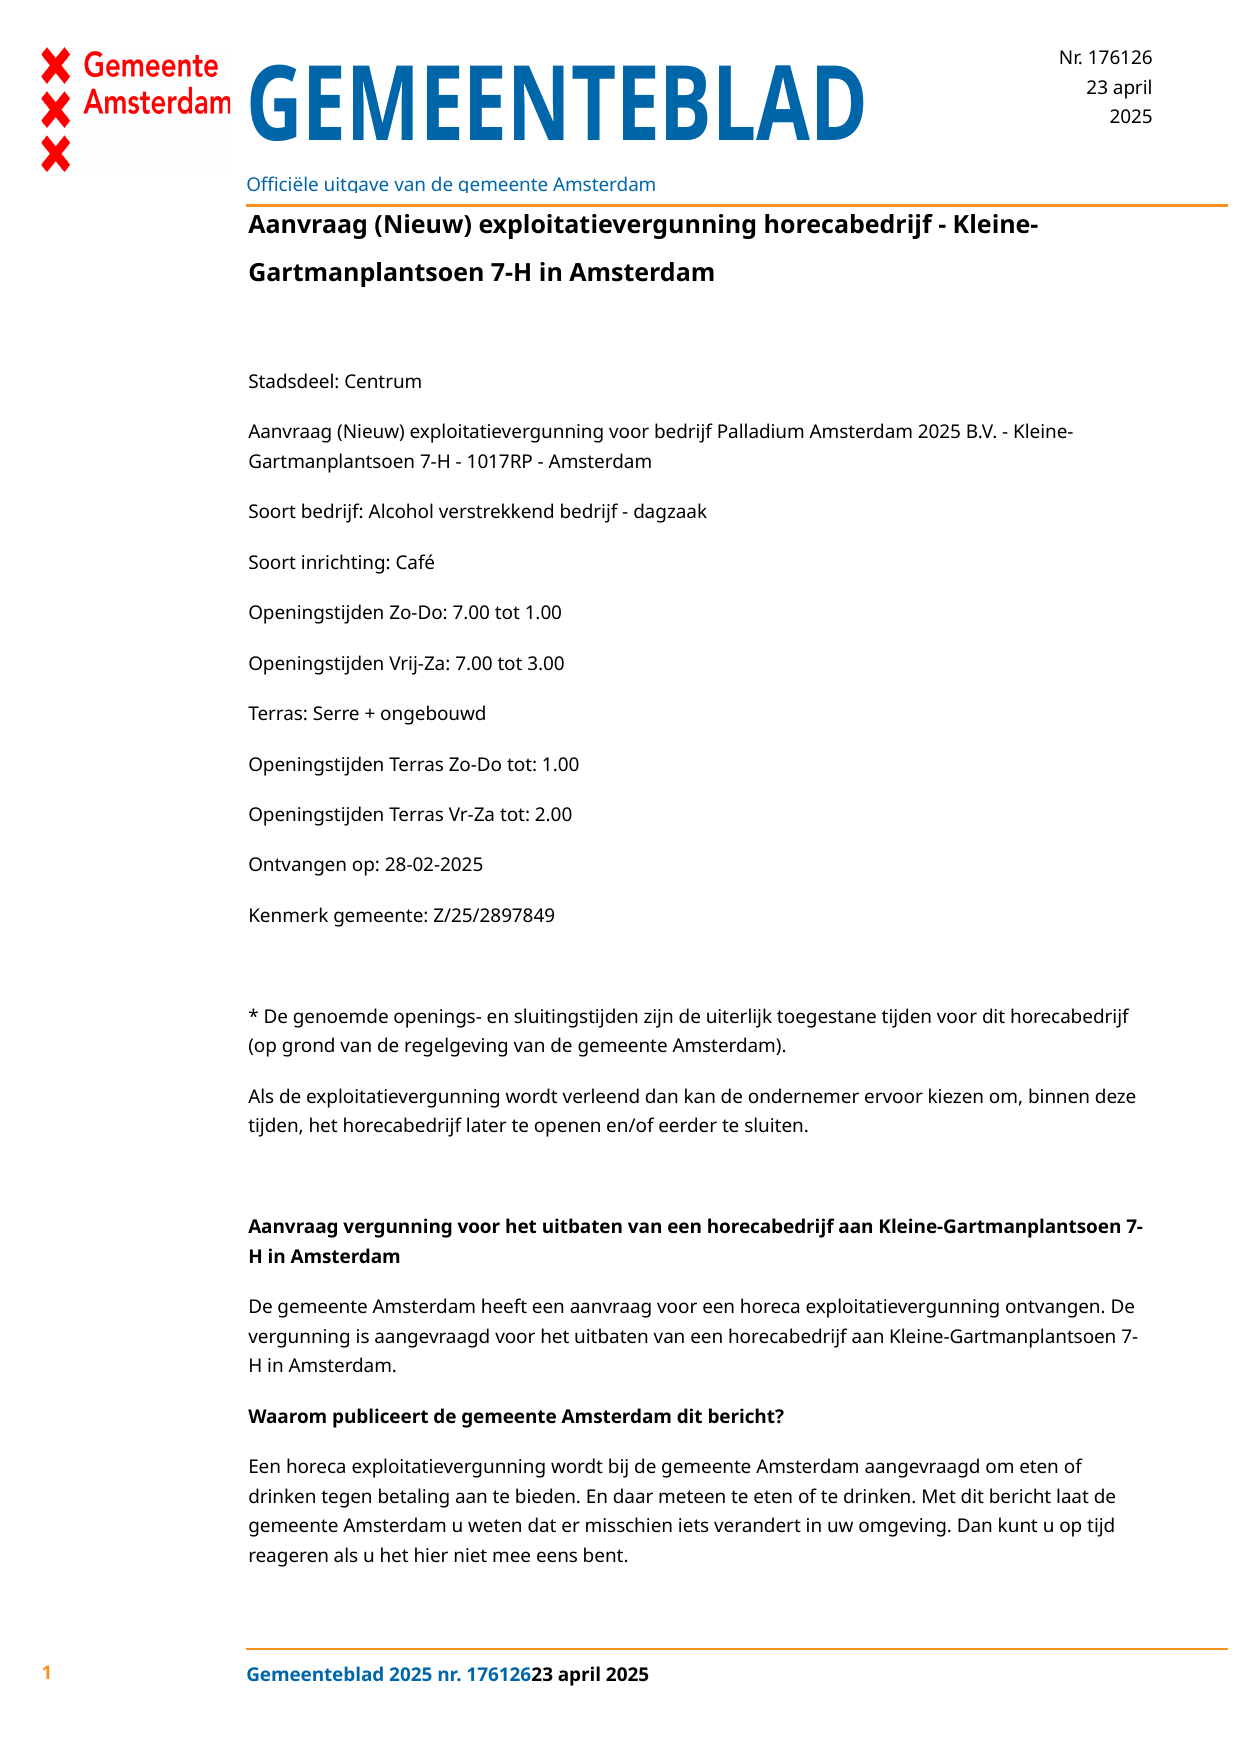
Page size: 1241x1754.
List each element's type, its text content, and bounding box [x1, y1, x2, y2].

text Stadsdeel: Centrum [248, 368, 1152, 394]
text De gemeente Amsterdam heeft een aanvraag voor een horeca exploitatievergunning ontvangen. De vergunning is aangevraagd voor het uitbaten van een horecabedrijf aan Kleine-Gartmanplantsoen 7-H in Amsterdam. [248, 1293, 1152, 1378]
text Kenmerk gemeente: Z/25/2897849 [248, 902, 1152, 928]
text Als de exploitatievergunning wordt verleend dan kan de ondernemer ervoor kiezen om, binnen deze tijden, het horecabedrijf later te openen en/of eerder te sluiten. [248, 1083, 1152, 1138]
text Waarom publiceert de gemeente Amsterdam dit bericht? [248, 1403, 1152, 1429]
text Een horeca exploitatievergunning wordt bij de gemeente Amsterdam aangevraagd om eten of drinken tegen betaling aan te bieden. En daar meteen te eten of te drinken. Met dit bericht laat de gemeente Amsterdam u weten dat er misschien iets verandert in uw omgeving. Dan kunt u op tijd reageren als u het hier niet mee eens bent. [248, 1453, 1152, 1568]
text Openingstijden Vrij-Za: 7.00 tot 3.00 [248, 650, 1152, 676]
text Terras: Serre + ongebouwd [248, 700, 1152, 726]
text Openingstijden Terras Vr-Za tot: 2.00 [248, 801, 1152, 827]
text Soort bedrijf: Alcohol verstrekkend bedrijf - dagzaak [248, 499, 1152, 524]
text Ontvangen op: 28-02-2025 [248, 852, 1152, 877]
text Aanvraag (Nieuw) exploitatievergunning voor bedrijf Palladium Amsterdam 2025 B.V. - Kleine-Gartmanplantsoen 7-H - 1017RP - Amsterdam [248, 419, 1152, 474]
text Aanvraag (Nieuw) exploitatievergunning horecabedrijf - Kleine-Gartmanplantsoen 7-H in Amsterdam [248, 207, 1152, 288]
text Soort inrichting: Café [248, 549, 1152, 575]
picture [41, 47, 231, 172]
text Aanvraag vergunning voor het uitbaten van een horecabedrijf aan Kleine-Gartmanplantsoen 7-H in Amsterdam [248, 1213, 1152, 1269]
text Openingstijden Zo-Do: 7.00 tot 1.00 [248, 599, 1152, 625]
text Openingstijden Terras Zo-Do tot: 1.00 [248, 751, 1152, 777]
text * De genoemde openings- en sluitingstijden zijn de uiterlijk toegestane tijden voor dit horecabedrijf (op grond van de regelgeving van de gemeente Amsterdam). [248, 1003, 1152, 1058]
